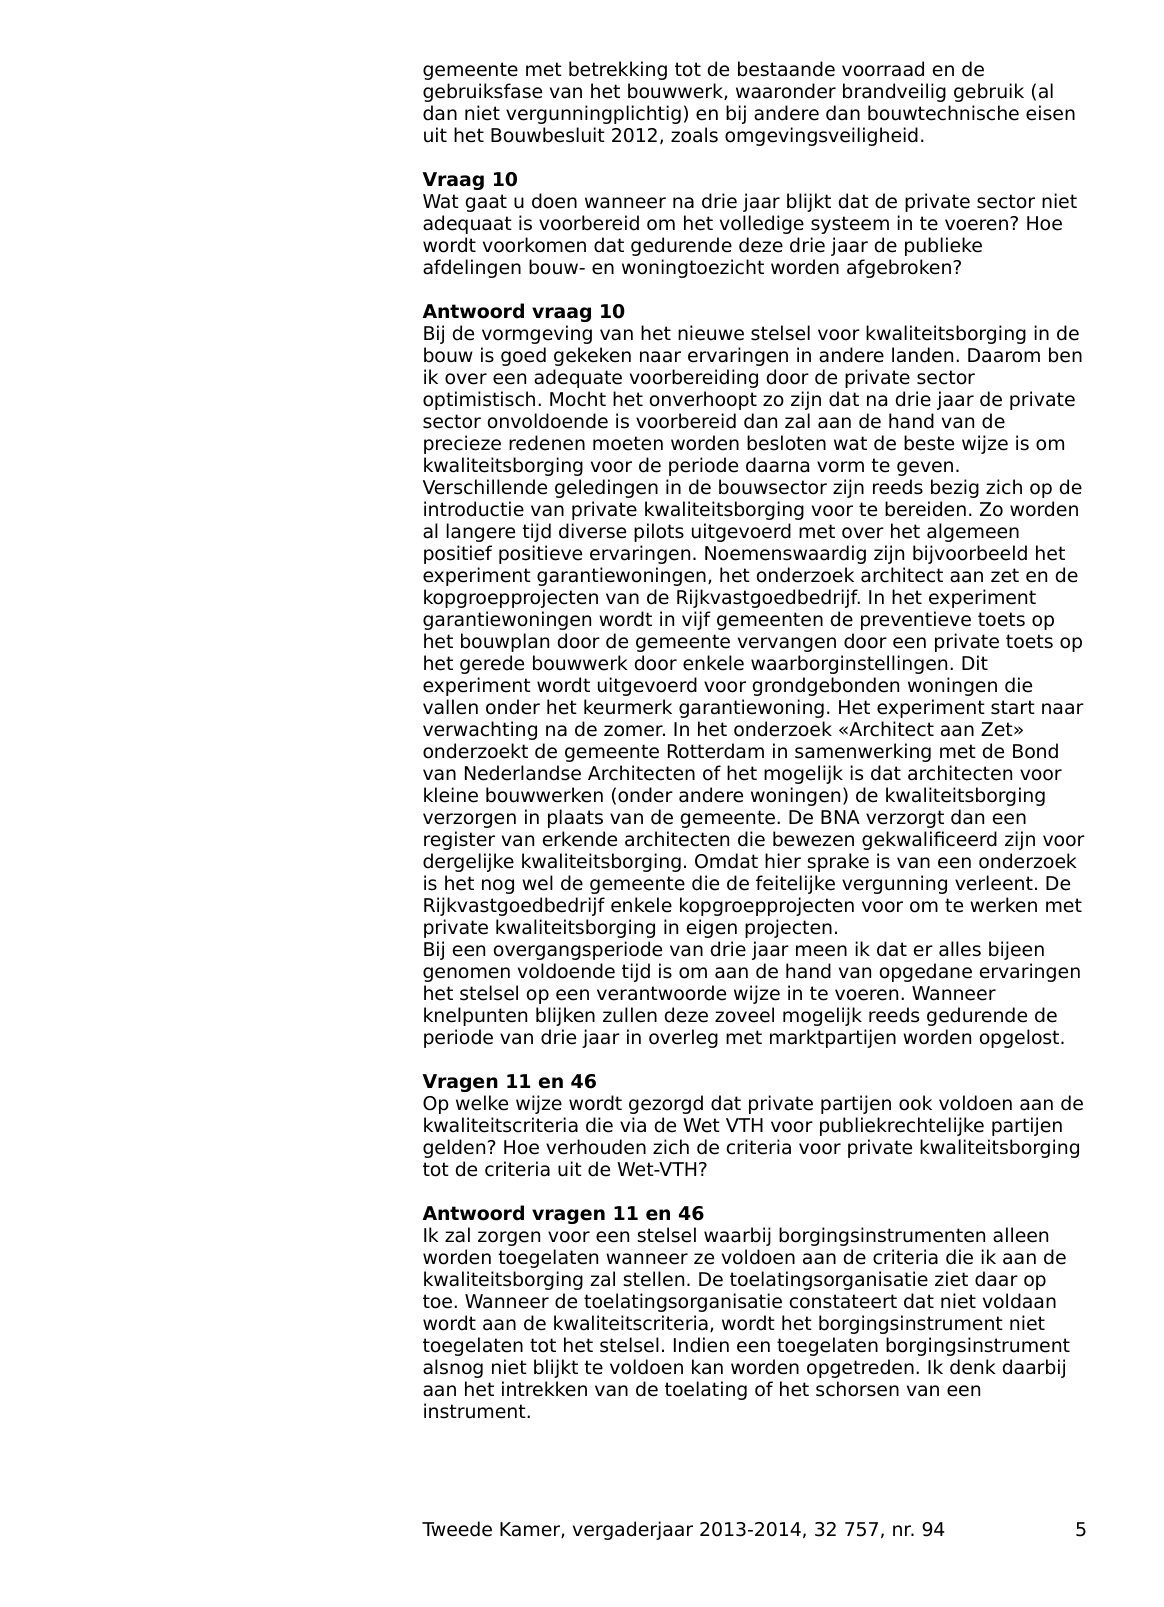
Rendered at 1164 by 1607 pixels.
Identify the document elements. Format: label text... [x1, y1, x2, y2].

text Bij een overgangsperiode van drie jaar meen ik dat er alles bijeen genomen voldoende tijd is om aan de hand van opgedane ervaringen het stelsel op een verantwoorde wijze in te voeren. Wanneer knelpunten blijken zullen deze zoveel mogelijk reeds gedurende de periode van drie jaar in overleg met marktpartijen worden opgelost. [422, 939, 1087, 1048]
text Vragen 11 en 46 [422, 1071, 1087, 1093]
text Ik zal zorgen voor een stelsel waarbij borgingsinstrumenten alleen worden toegelaten wanneer ze voldoen aan de criteria die ik aan de kwaliteitsborging zal stellen. De toelatingsorganisatie ziet daar op toe. Wanneer de toelatingsorganisatie constateert dat niet voldaan wordt aan de kwaliteitscriteria, wordt het borgingsinstrument niet toegelaten tot het stelsel. Indien een toegelaten borgingsinstrument alsnog niet blijkt te voldoen kan worden opgetreden. Ik denk daarbij aan het intrekken van de toelating of het schorsen van een instrument. [422, 1225, 1087, 1423]
text Vraag 10 [422, 169, 1087, 191]
text gemeente met betrekking tot de bestaande voorraad en de gebruiksfase van het bouwwerk, waaronder brandveilig gebruik (al dan niet vergunningplichtig) en bij andere dan bouwtechnische eisen uit het Bouwbesluit 2012, zoals omgevingsveiligheid. [422, 59, 1087, 147]
text Op welke wijze wordt gezorgd dat private partijen ook voldoen aan de kwaliteitscriteria die via de Wet VTH voor publiekrechtelijke partijen gelden? Hoe verhouden zich de criteria voor private kwaliteitsborging tot de criteria uit de Wet-VTH? [422, 1093, 1087, 1181]
text Antwoord vraag 10 [422, 301, 1087, 323]
text Bij de vormgeving van het nieuwe stelsel voor kwaliteitsborging in de bouw is goed gekeken naar ervaringen in andere landen. Daarom ben ik over een adequate voorbereiding door de private sector optimistisch. Mocht het onverhoopt zo zijn dat na drie jaar de private sector onvoldoende is voorbereid dan zal aan de hand van de precieze redenen moeten worden besloten wat de beste wijze is om kwaliteitsborging voor de periode daarna vorm te geven. Verschillende geledingen in de bouwsector zijn reeds bezig zich op de introductie van private kwaliteitsborging voor te bereiden. Zo worden al langere tijd diverse pilots uitgevoerd met over het algemeen positief positieve ervaringen. Noemenswaardig zijn bijvoorbeeld het experiment garantiewoningen, het onderzoek architect aan zet en de kopgroepprojecten van de Rijkvastgoedbedrijf. In het experiment garantiewoningen wordt in vijf gemeenten de preventieve toets op het bouwplan door de gemeente vervangen door een private toets op het gerede bouwwerk door enkele waarborginstellingen. Dit experiment wordt uitgevoerd voor grondgebonden woningen die vallen onder het keurmerk garantiewoning. Het experiment start naar verwachting na de zomer. In het onderzoek «Architect aan Zet» onderzoekt de gemeente Rotterdam in samenwerking met de Bond van Nederlandse Architecten of het mogelijk is dat architecten voor kleine bouwwerken (onder andere woningen) de kwaliteitsborging verzorgen in plaats van de gemeente. De BNA verzorgt dan een register van erkende architecten die bewezen gekwalificeerd zijn voor dergelijke kwaliteitsborging. Omdat hier sprake is van een onderzoek is het nog wel de gemeente die de feitelijke vergunning verleent. De Rijkvastgoedbedrijf enkele kopgroepprojecten voor om te werken met private kwaliteitsborging in eigen projecten. [422, 323, 1087, 939]
text Wat gaat u doen wanneer na drie jaar blijkt dat de private sector niet adequaat is voorbereid om het volledige systeem in te voeren? Hoe wordt voorkomen dat gedurende deze drie jaar de publieke afdelingen bouw- en woningtoezicht worden afgebroken? [422, 191, 1087, 279]
text Antwoord vragen 11 en 46 [422, 1203, 1087, 1225]
